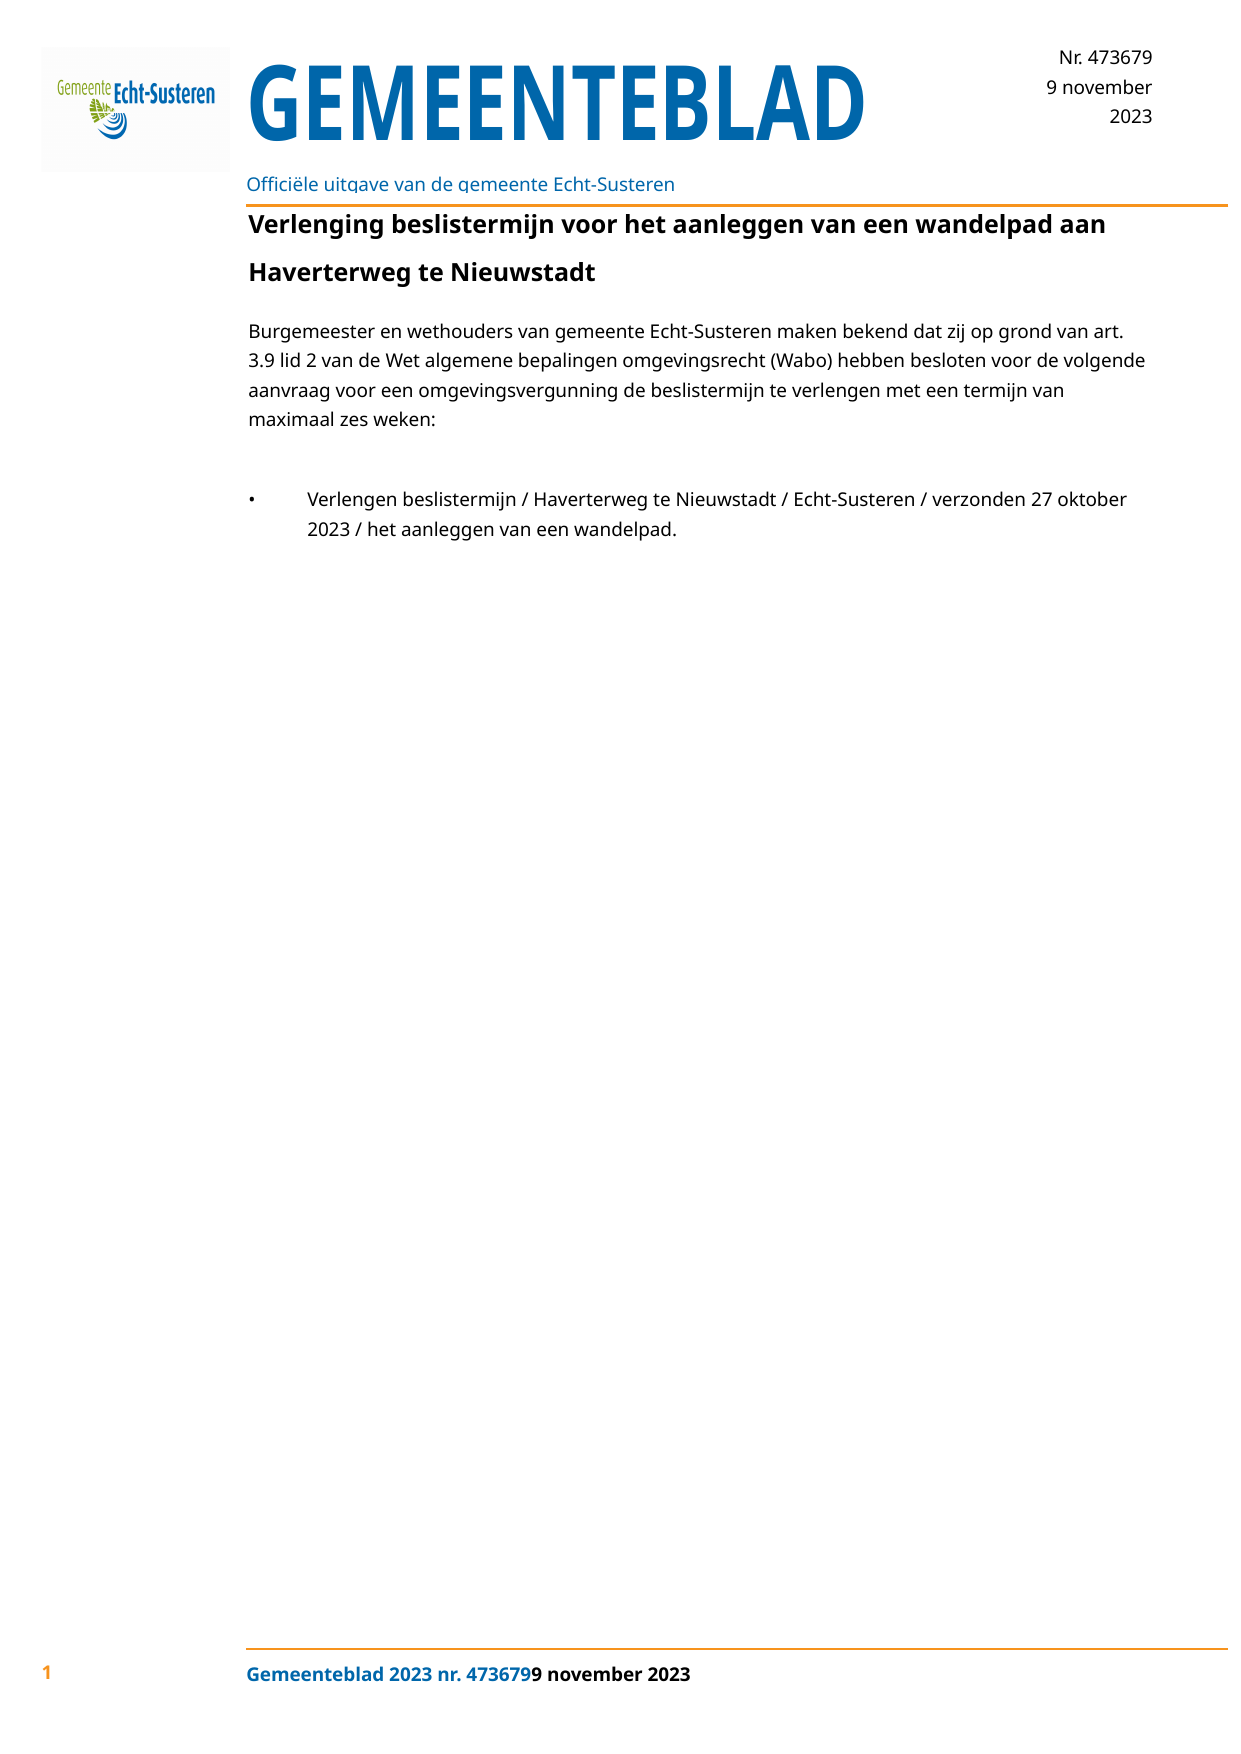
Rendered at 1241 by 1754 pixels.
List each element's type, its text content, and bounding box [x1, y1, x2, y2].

picture [41, 47, 231, 172]
list Verlengen beslistermijn / Haverterweg te Nieuwstadt / Echt-Susteren / verzonden 27 oktober 2023 / het aanleggen van een wandelpad. [248, 487, 1152, 542]
text Verlenging beslistermijn voor het aanleggen van een wandelpad aan Haverterweg te Nieuwstadt [248, 207, 1152, 288]
text Burgemeester en wethouders van gemeente Echt-Susteren maken bekend dat zij op grond van art. 3.9 lid 2 van de Wet algemene bepalingen omgevingsrecht (Wabo) hebben besloten voor de volgende aanvraag voor een omgevingsvergunning de beslistermijn te verlengen met een termijn van maximaal zes weken: [248, 318, 1152, 432]
